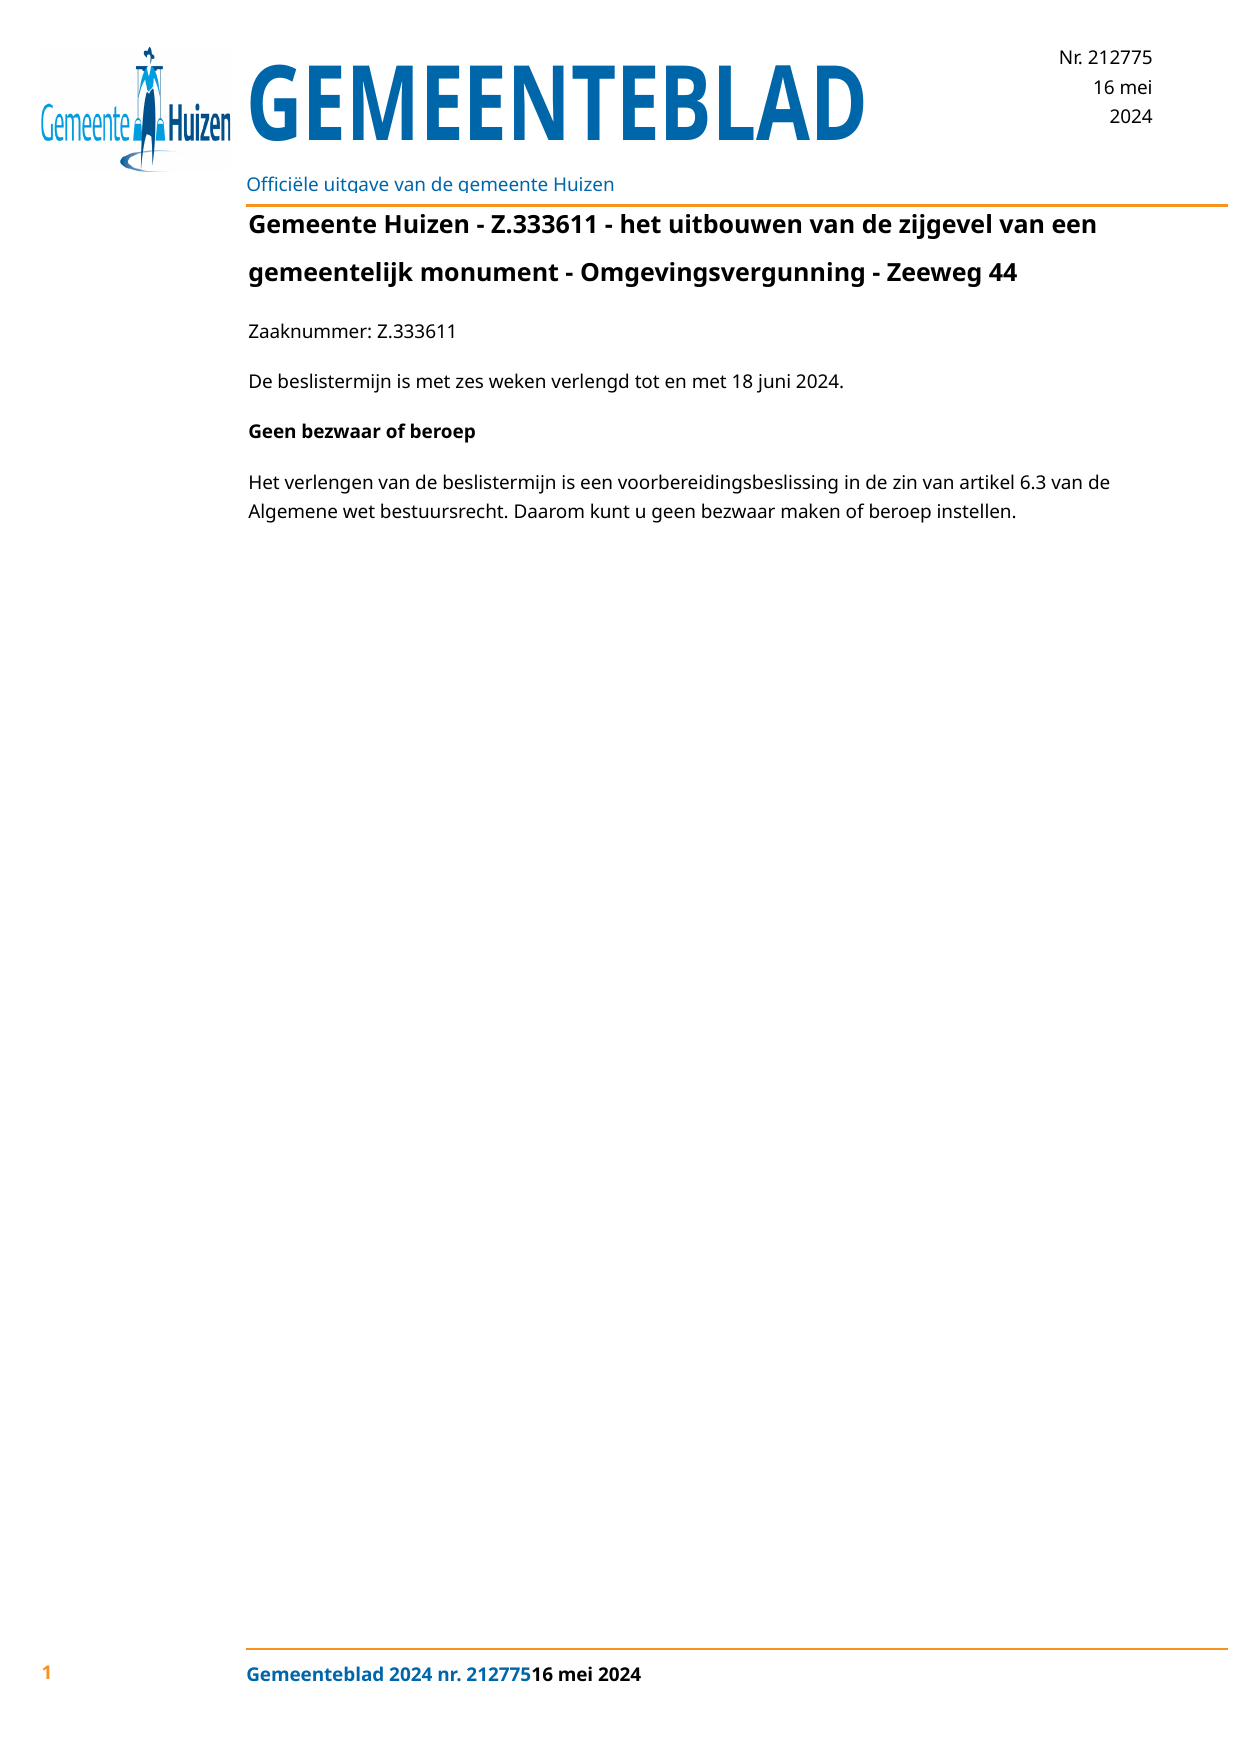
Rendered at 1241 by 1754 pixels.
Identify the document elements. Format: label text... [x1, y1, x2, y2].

text Zaaknummer: Z.333611 [248, 318, 1152, 344]
text Geen bezwaar of beroep [248, 419, 1152, 444]
picture [41, 47, 231, 172]
text Gemeente Huizen - Z.333611 - het uitbouwen van de zijgevel van een gemeentelijk monument - Omgevingsvergunning - Zeeweg 44 [248, 207, 1152, 288]
text Het verlengen van de beslistermijn is een voorbereidingsbeslissing in de zin van artikel 6.3 van de Algemene wet bestuursrecht. Daarom kunt u geen bezwaar maken of beroep instellen. [248, 469, 1152, 524]
text De beslistermijn is met zes weken verlengd tot en met 18 juni 2024. [248, 368, 1152, 394]
